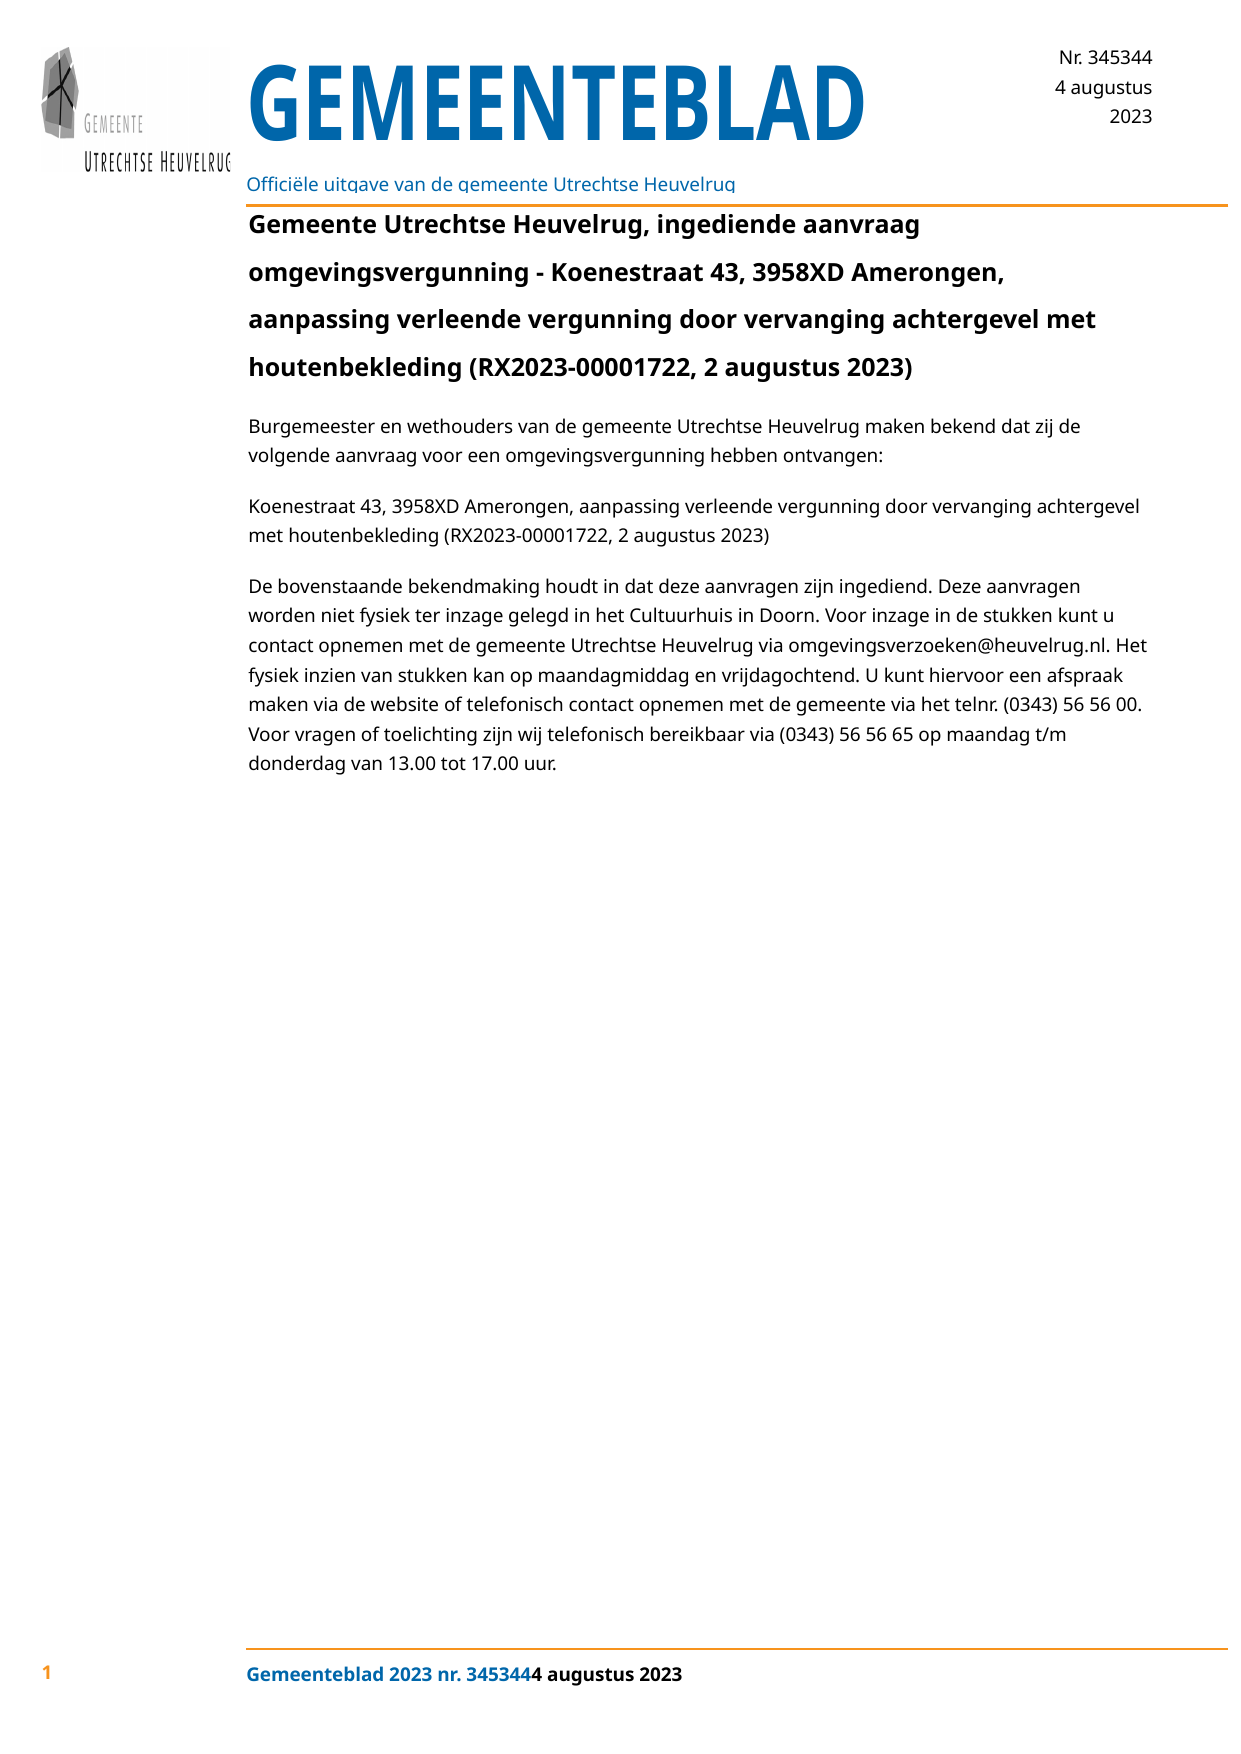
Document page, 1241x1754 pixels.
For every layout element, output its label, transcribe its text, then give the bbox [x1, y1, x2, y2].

text Koenestraat 43, 3958XD Amerongen, aanpassing verleende vergunning door vervanging achtergevel met houtenbekleding (RX2023-00001722, 2 augustus 2023) [248, 493, 1152, 548]
picture [41, 47, 231, 172]
text Gemeente Utrechtse Heuvelrug, ingediende aanvraag omgevingsvergunning - Koenestraat 43, 3958XD Amerongen, aanpassing verleende vergunning door vervanging achtergevel met houtenbekleding (RX2023-00001722, 2 augustus 2023) [248, 207, 1152, 384]
text Burgemeester en wethouders van de gemeente Utrechtse Heuvelrug maken bekend dat zij de volgende aanvraag voor een omgevingsvergunning hebben ontvangen: [248, 413, 1152, 468]
text De bovenstaande bekendmaking houdt in dat deze aanvragen zijn ingediend. Deze aanvragen worden niet fysiek ter inzage gelegd in het Cultuurhuis in Doorn. Voor inzage in de stukken kunt u contact opnemen met de gemeente Utrechtse Heuvelrug via omgevingsverzoeken@heuvelrug.nl. Het fysiek inzien van stukken kan op maandagmiddag en vrijdagochtend. U kunt hiervoor een afspraak maken via de website of telefonisch contact opnemen met de gemeente via het telnr. (0343) 56 56 00. Voor vragen of toelichting zijn wij telefonisch bereikbaar via (0343) 56 56 65 op maandag t/m donderdag van 13.00 tot 17.00 uur. [248, 573, 1152, 776]
